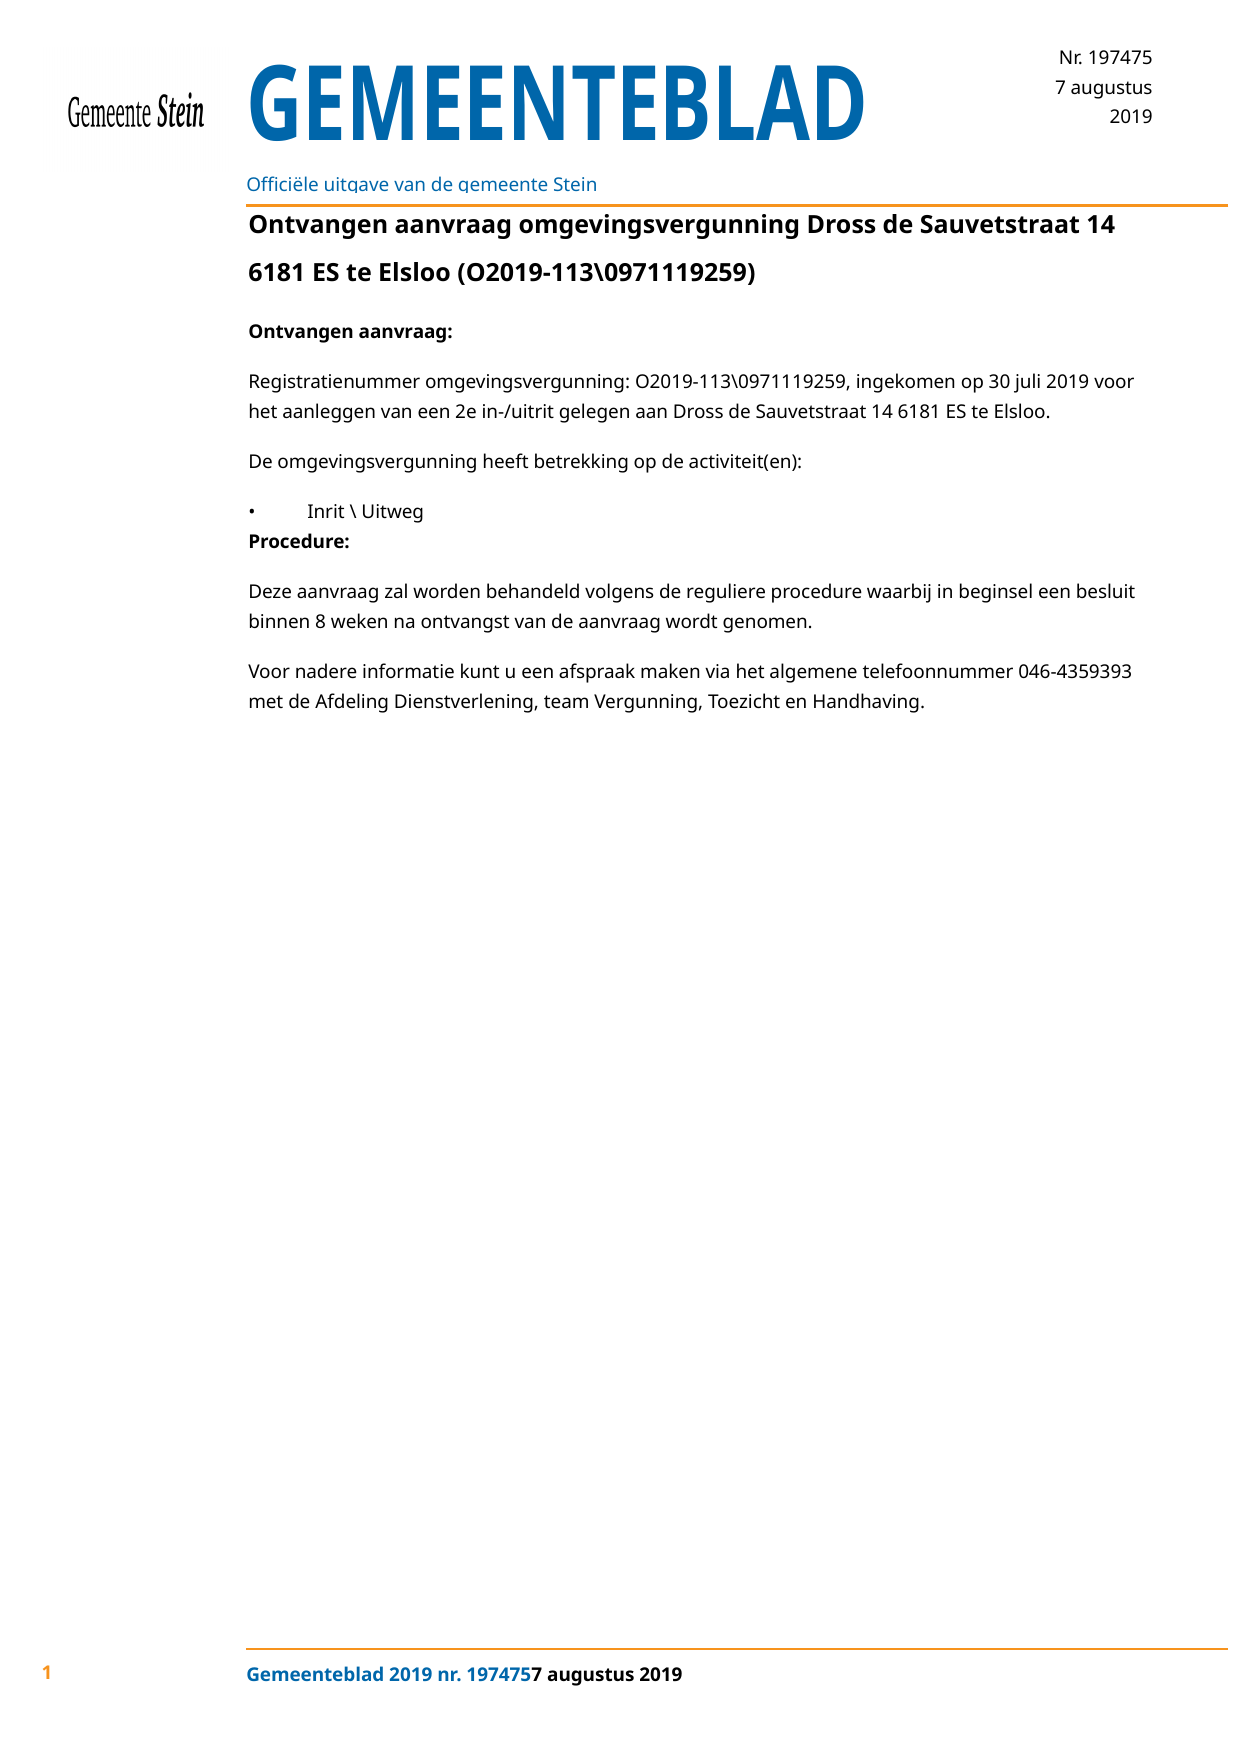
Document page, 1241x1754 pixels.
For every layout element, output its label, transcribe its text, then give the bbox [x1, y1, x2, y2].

text Procedure: [248, 528, 1152, 554]
text Registratienummer omgevingsvergunning: O2019-113\0971119259, ingekomen op 30 juli 2019 voor het aanleggen van een 2e in-/uitrit gelegen aan Dross de Sauvetstraat 14 6181 ES te Elsloo. [248, 368, 1152, 424]
list Inrit \ Uitweg [248, 499, 1152, 524]
text De omgevingsvergunning heeft betrekking op de activiteit(en): [248, 448, 1152, 474]
text Ontvangen aanvraag: [248, 318, 1152, 344]
text Ontvangen aanvraag omgevingsvergunning Dross de Sauvetstraat 14 6181 ES te Elsloo (O2019-113\0971119259) [248, 207, 1152, 288]
picture [41, 47, 231, 172]
text Deze aanvraag zal worden behandeld volgens de reguliere procedure waarbij in beginsel een besluit binnen 8 weken na ontvangst van de aanvraag wordt genomen. [248, 579, 1152, 634]
text Voor nadere informatie kunt u een afspraak maken via het algemene telefoonnummer 046-4359393 met de Afdeling Dienstverlening, team Vergunning, Toezicht en Handhaving. [248, 659, 1152, 714]
